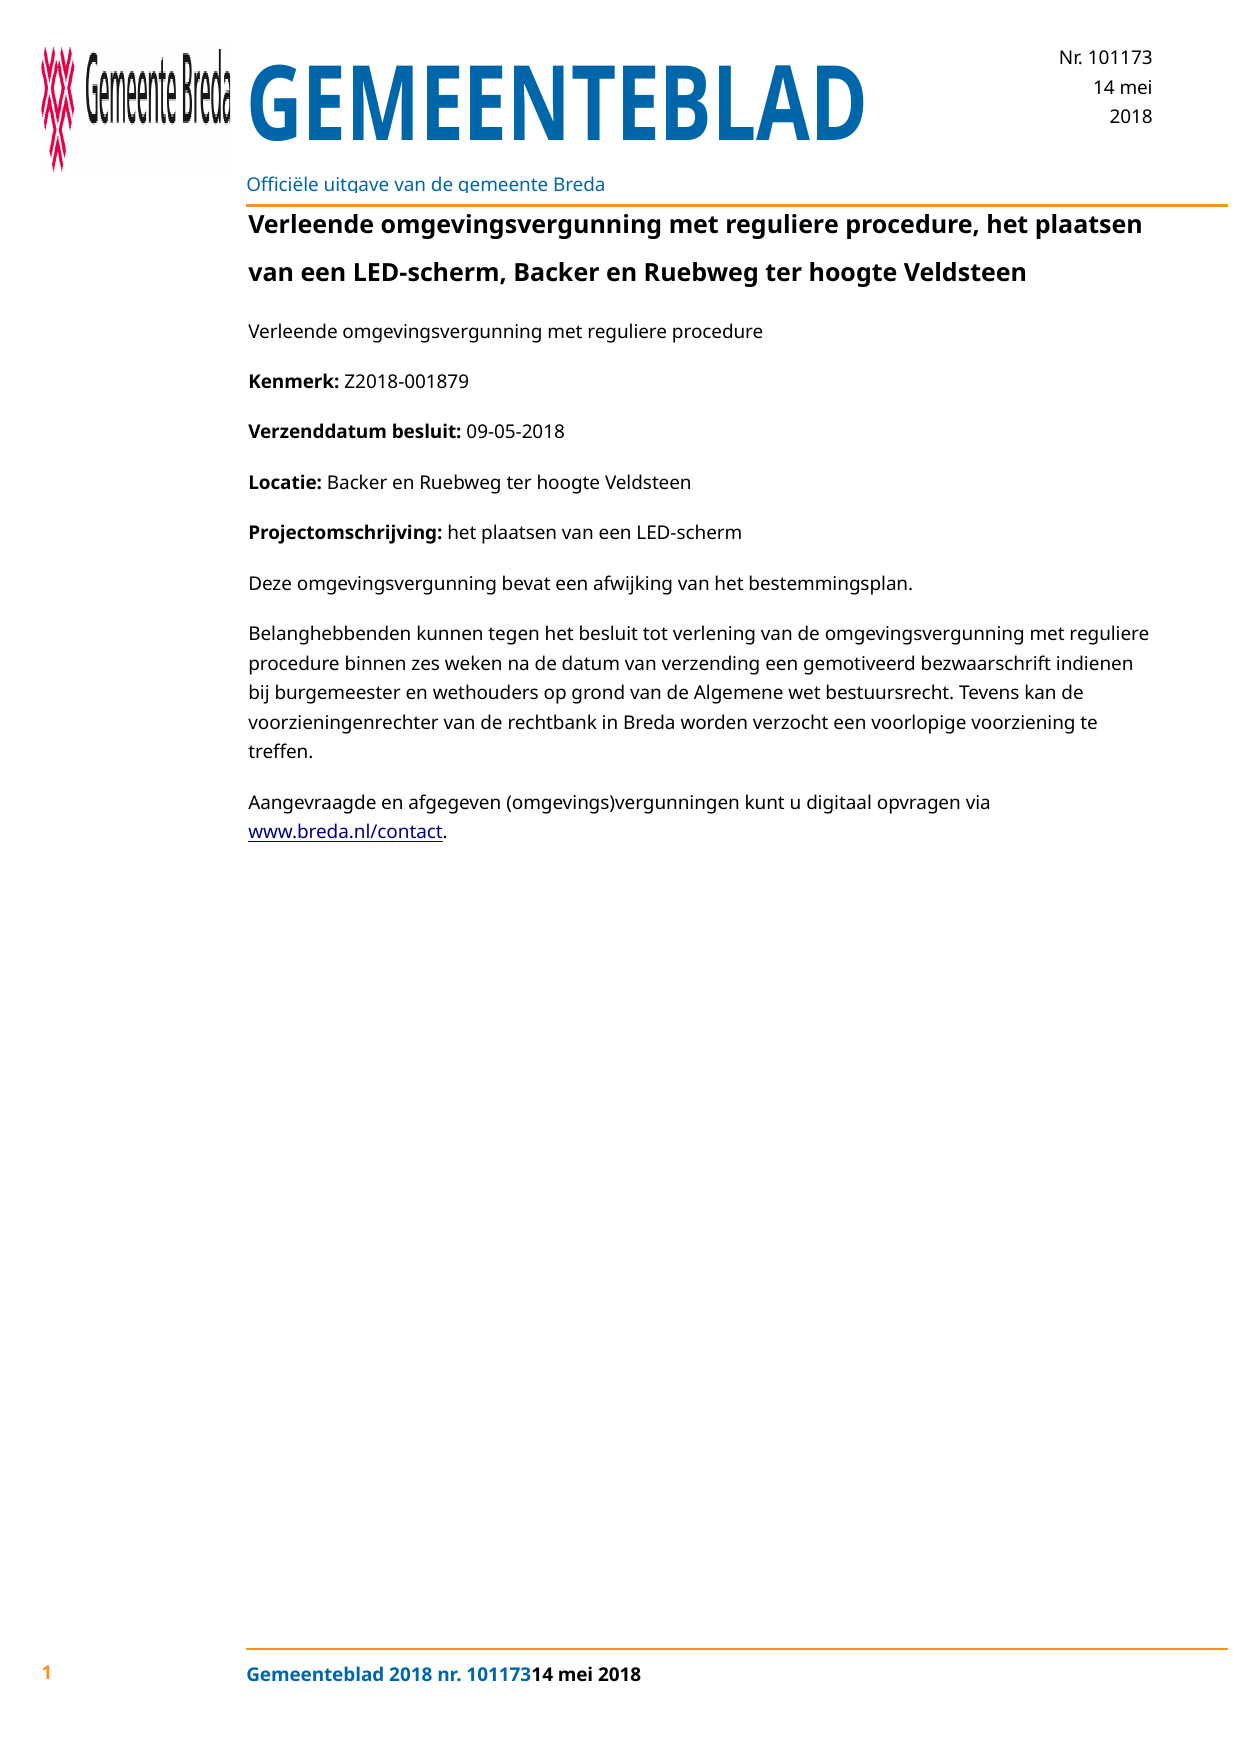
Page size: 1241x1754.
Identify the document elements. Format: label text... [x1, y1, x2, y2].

picture [41, 47, 231, 172]
text Aangevraagde en afgegeven (omgevings)vergunningen kunt u digitaal opvragen via www.breda.nl/contact. [248, 789, 1152, 844]
text Projectomschrijving: het plaatsen van een LED-scherm [248, 519, 1152, 545]
text Deze omgevingsvergunning bevat een afwijking van het bestemmingsplan. [248, 570, 1152, 596]
text Verleende omgevingsvergunning met reguliere procedure [248, 318, 1152, 344]
text Kenmerk: Z2018-001879 [248, 368, 1152, 394]
text Belanghebbenden kunnen tegen het besluit tot verlening van de omgevingsvergunning met reguliere procedure binnen zes weken na de datum van verzending een gemotiveerd bezwaarschrift indienen bij burgemeester en wethouders op grond van de Algemene wet bestuursrecht. Tevens kan de voorzieningenrechter van de rechtbank in Breda worden verzocht een voorlopige voorziening te treffen. [248, 620, 1152, 764]
text Verzenddatum besluit: 09-05-2018 [248, 419, 1152, 444]
text Locatie: Backer en Ruebweg ter hoogte Veldsteen [248, 469, 1152, 495]
text Verleende omgevingsvergunning met reguliere procedure, het plaatsen van een LED-scherm, Backer en Ruebweg ter hoogte Veldsteen [248, 207, 1152, 288]
